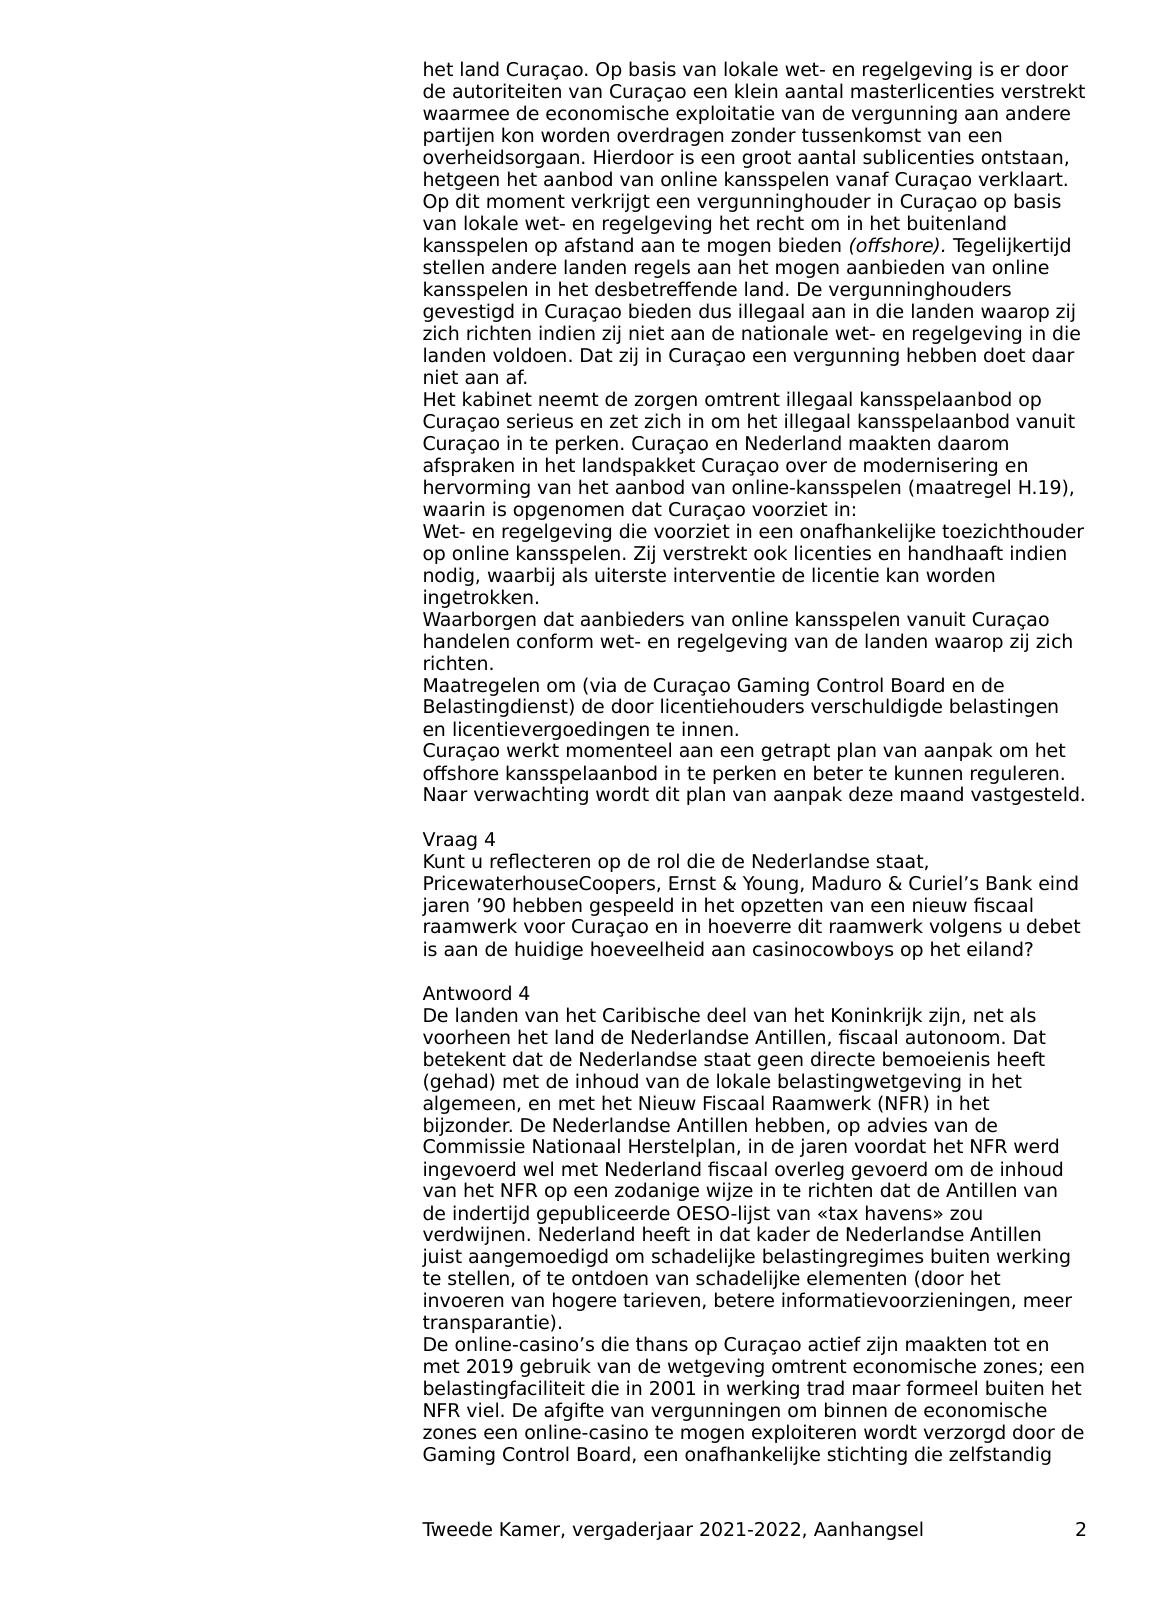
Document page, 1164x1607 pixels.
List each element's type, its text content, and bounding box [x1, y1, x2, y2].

text Vraag 4 [422, 828, 1087, 851]
text Antwoord 4 [422, 983, 1087, 1004]
text De landen van het Caribische deel van het Koninkrijk zijn, net als voorheen het land de Nederlandse Antillen, fiscaal autonoom. Dat betekent dat de Nederlandse staat geen directe bemoeienis heeft (gehad) met de inhoud van de lokale belastingwetgeving in het algemeen, en met het Nieuw Fiscaal Raamwerk (NFR) in het bijzonder. De Nederlandse Antillen hebben, op advies van de Commissie Nationaal Herstelplan, in de jaren voordat het NFR werd ingevoerd wel met Nederland fiscaal overleg gevoerd om de inhoud van het NFR op een zodanige wijze in te richten dat de Antillen van de indertijd gepubliceerde OESO-lijst van «tax havens» zou verdwijnen. Nederland heeft in dat kader de Nederlandse Antillen juist aangemoedigd om schadelijke belastingregimes buiten werking te stellen, of te ontdoen van schadelijke elementen (door het invoeren van hogere tarieven, betere informatievoorzieningen, meer transparantie). [422, 1004, 1087, 1334]
text Maatregelen om (via de Curaçao Gaming Control Board en de Belastingdienst) de door licentiehouders verschuldigde belastingen en licentievergoedingen te innen. [422, 674, 1087, 740]
text Kunt u reflecteren op de rol die de Nederlandse staat, PricewaterhouseCoopers, Ernst & Young, Maduro & Curiel’s Bank eind jaren ’90 hebben gespeeld in het opzetten van een nieuw fiscaal raamwerk voor Curaçao en in hoeverre dit raamwerk volgens u debet is aan de huidige hoeveelheid aan casinocowboys op het eiland? [422, 851, 1087, 960]
text Het kabinet neemt de zorgen omtrent illegaal kansspelaanbod op Curaçao serieus en zet zich in om het illegaal kansspelaanbod vanuit Curaçao in te perken. Curaçao en Nederland maakten daarom afspraken in het landspakket Curaçao over de modernisering en hervorming van het aanbod van online-kansspelen (maatregel H.19), waarin is opgenomen dat Curaçao voorziet in: [422, 389, 1087, 521]
text het land Curaçao. Op basis van lokale wet- en regelgeving is er door de autoriteiten van Curaçao een klein aantal masterlicenties verstrekt waarmee de economische exploitatie van de vergunning aan andere partijen kon worden overdragen zonder tussenkomst van een overheidsorgaan. Hierdoor is een groot aantal sublicenties ontstaan, hetgeen het aanbod van online kansspelen vanaf Curaçao verklaart. [422, 59, 1087, 191]
text Waarborgen dat aanbieders van online kansspelen vanuit Curaçao handelen conform wet- en regelgeving van de landen waarop zij zich richten. [422, 608, 1087, 674]
text Wet- en regelgeving die voorziet in een onafhankelijke toezichthouder op online kansspelen. Zij verstrekt ook licenties en handhaaft indien nodig, waarbij als uiterste interventie de licentie kan worden ingetrokken. [422, 521, 1087, 608]
text Op dit moment verkrijgt een vergunninghouder in Curaçao op basis van lokale wet- en regelgeving het recht om in het buitenland kansspelen op afstand aan te mogen bieden (offshore). Tegelijkertijd stellen andere landen regels aan het mogen aanbieden van online kansspelen in het desbetreffende land. De vergunninghouders gevestigd in Curaçao bieden dus illegaal aan in die landen waarop zij zich richten indien zij niet aan de nationale wet- en regelgeving in die landen voldoen. Dat zij in Curaçao een vergunning hebben doet daar niet aan af. [422, 191, 1087, 389]
text Curaçao werkt momenteel aan een getrapt plan van aanpak om het offshore kansspelaanbod in te perken en beter te kunnen reguleren. Naar verwachting wordt dit plan van aanpak deze maand vastgesteld. [422, 740, 1087, 806]
text De online-casino’s die thans op Curaçao actief zijn maakten tot en met 2019 gebruik van de wetgeving omtrent economische zones; een belastingfaciliteit die in 2001 in werking trad maar formeel buiten het NFR viel. De afgifte van vergunningen om binnen de economische zones een online-casino te mogen exploiteren wordt verzorgd door de Gaming Control Board, een onafhankelijke stichting die zelfstandig [422, 1334, 1087, 1466]
